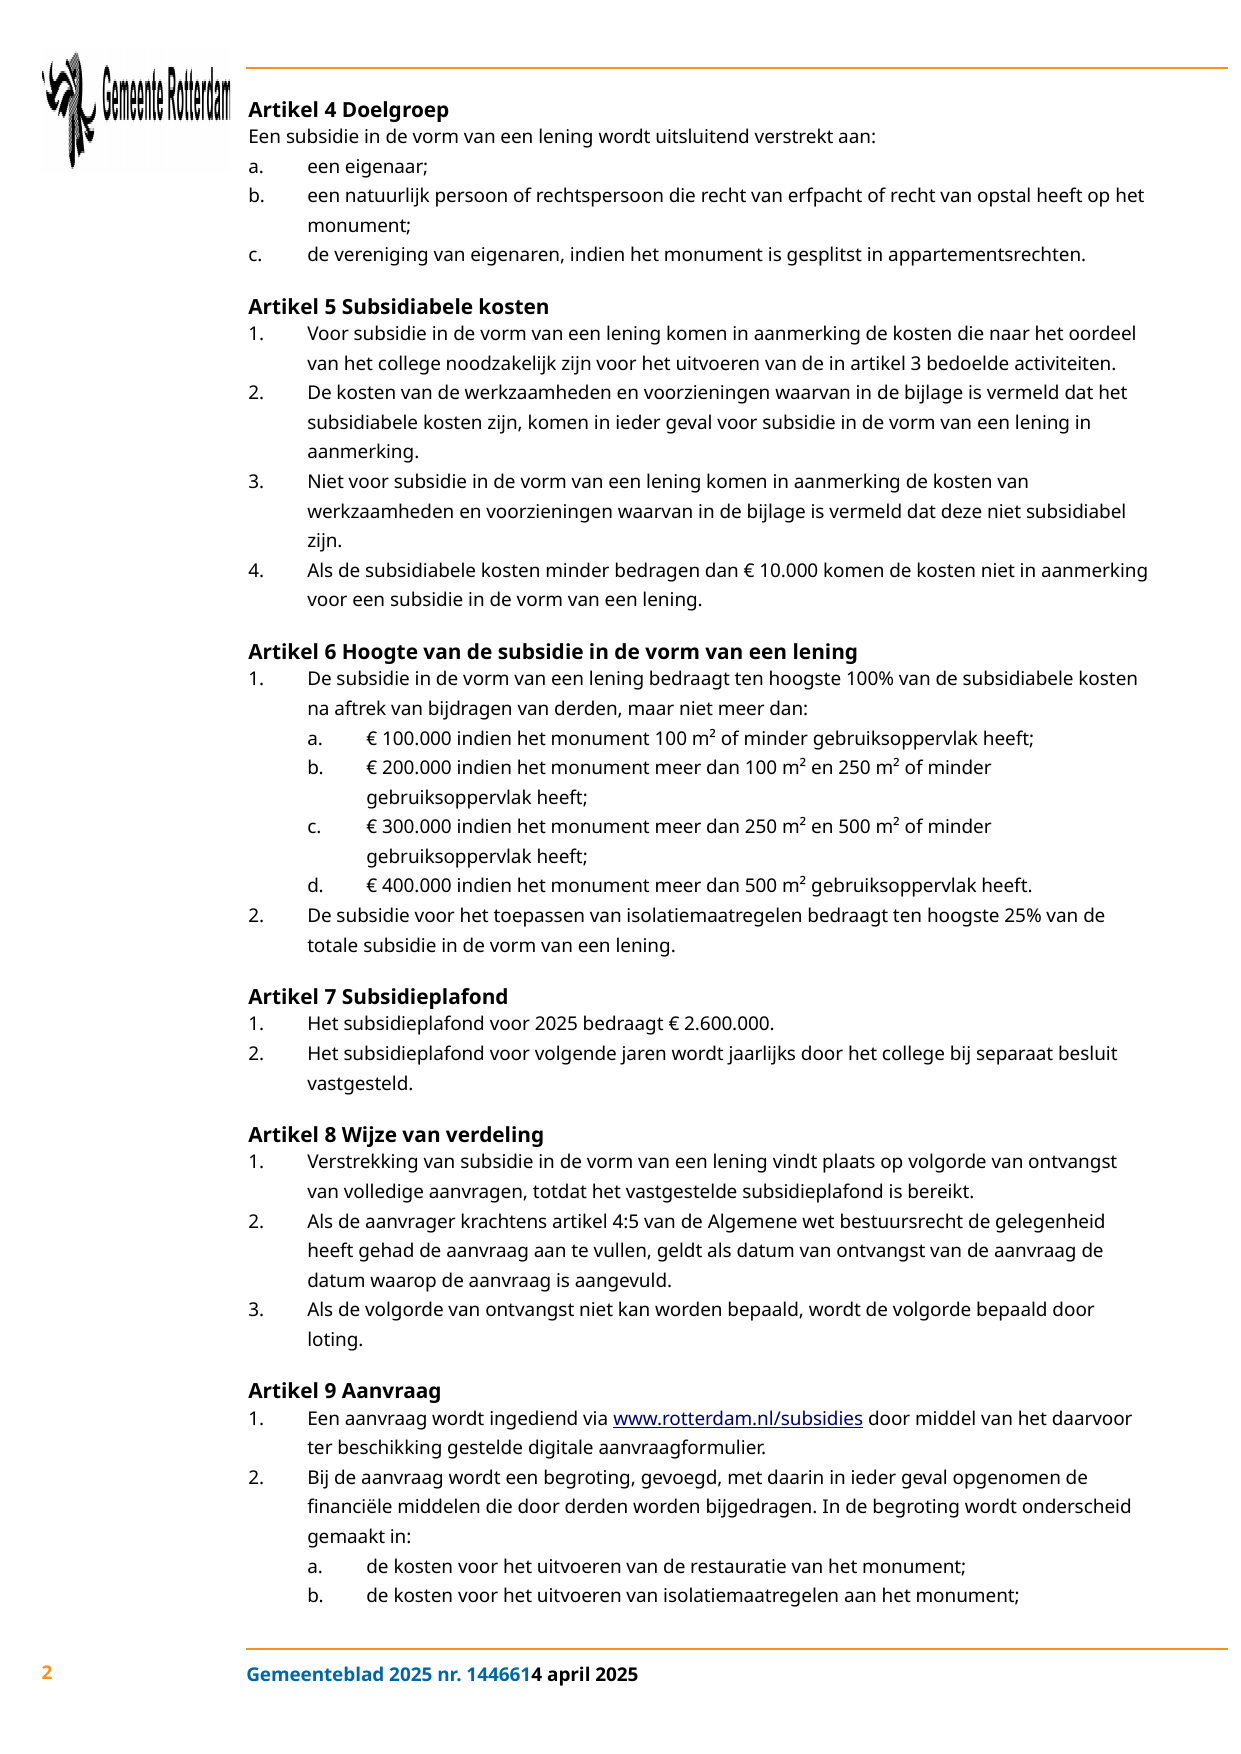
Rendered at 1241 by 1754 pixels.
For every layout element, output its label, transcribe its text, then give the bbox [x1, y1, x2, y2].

text Artikel 6 Hoogte van de subsidie in de vorm van een lening [248, 637, 1152, 666]
list een eigenaar; [248, 153, 1152, 178]
list € 100.000 indien het monument 100 m² of minder gebruiksoppervlak heeft; [307, 725, 1152, 750]
list de kosten voor het uitvoeren van de restauratie van het monument; [307, 1553, 1152, 1579]
list De subsidie voor het toepassen van isolatiemaatregelen bedraagt ten hoogste 25% van de totale subsidie in de vorm van een lening. [248, 902, 1152, 957]
list € 400.000 indien het monument meer dan 500 m² gebruiksoppervlak heeft. [307, 873, 1152, 898]
list de vereniging van eigenaren, indien het monument is gesplitst in appartementsrechten. [248, 242, 1152, 267]
list € 200.000 indien het monument meer dan 100 m² en 250 m² of minder gebruiksoppervlak heeft; [307, 754, 1152, 809]
list Als de subsidiabele kosten minder bedragen dan € 10.000 komen de kosten niet in aanmerking voor een subsidie in de vorm van een lening. [248, 557, 1152, 612]
list een natuurlijk persoon of rechtspersoon die recht van erfpacht of recht van opstal heeft op het monument; [248, 182, 1152, 238]
list de kosten voor het uitvoeren van isolatiemaatregelen aan het monument; [307, 1582, 1152, 1608]
list De kosten van de werkzaamheden en voorzieningen waarvan in de bijlage is vermeld dat het subsidiabele kosten zijn, komen in ieder geval voor subsidie in de vorm van een lening in aanmerking. [248, 379, 1152, 464]
list Voor subsidie in de vorm van een lening komen in aanmerking de kosten die naar het oordeel van het college noodzakelijk zijn voor het uitvoeren van de in artikel 3 bedoelde activiteiten. [248, 320, 1152, 376]
list Als de volgorde van ontvangst niet kan worden bepaald, wordt de volgorde bepaald door loting. [248, 1297, 1152, 1352]
list Bij de aanvraag wordt een begroting, gevoegd, met daarin in ieder geval opgenomen de financiële middelen die door derden worden bijgedragen. In de begroting wordt onderscheid gemaakt in: [248, 1464, 1152, 1549]
list Een aanvraag wordt ingediend via www.rotterdam.nl/subsidies door middel van het daarvoor ter beschikking gestelde digitale aanvraagformulier. [248, 1405, 1152, 1460]
list De subsidie in de vorm van een lening bedraagt ten hoogste 100% van de subsidiabele kosten na aftrek van bijdragen van derden, maar niet meer dan: [248, 666, 1152, 721]
text Artikel 8 Wijze van verdeling [248, 1120, 1152, 1149]
text Artikel 5 Subsidiabele kosten [248, 292, 1152, 320]
list € 300.000 indien het monument meer dan 250 m² en 500 m² of minder gebruiksoppervlak heeft; [307, 813, 1152, 869]
picture [41, 47, 231, 172]
text Artikel 7 Subsidieplafond [248, 982, 1152, 1011]
list Het subsidieplafond voor volgende jaren wordt jaarlijks door het college bij separaat besluit vastgesteld. [248, 1040, 1152, 1096]
text Artikel 4 Doelgroep [248, 95, 1152, 123]
list Verstrekking van subsidie in de vorm van een lening vindt plaats op volgorde van ontvangst van volledige aanvragen, totdat het vastgestelde subsidieplafond is bereikt. [248, 1149, 1152, 1204]
list Als de aanvrager krachtens artikel 4:5 van de Algemene wet bestuursrecht de gelegenheid heeft gehad de aanvraag aan te vullen, geldt als datum van ontvangst van de aanvraag de datum waarop de aanvraag is aangevuld. [248, 1208, 1152, 1293]
text Een subsidie in de vorm van een lening wordt uitsluitend verstrekt aan: [248, 123, 1152, 149]
text Artikel 9 Aanvraag [248, 1377, 1152, 1405]
list Niet voor subsidie in de vorm van een lening komen in aanmerking de kosten van werkzaamheden en voorzieningen waarvan in de bijlage is vermeld dat deze niet subsidiabel zijn. [248, 468, 1152, 553]
list Het subsidieplafond voor 2025 bedraagt € 2.600.000. [248, 1011, 1152, 1036]
